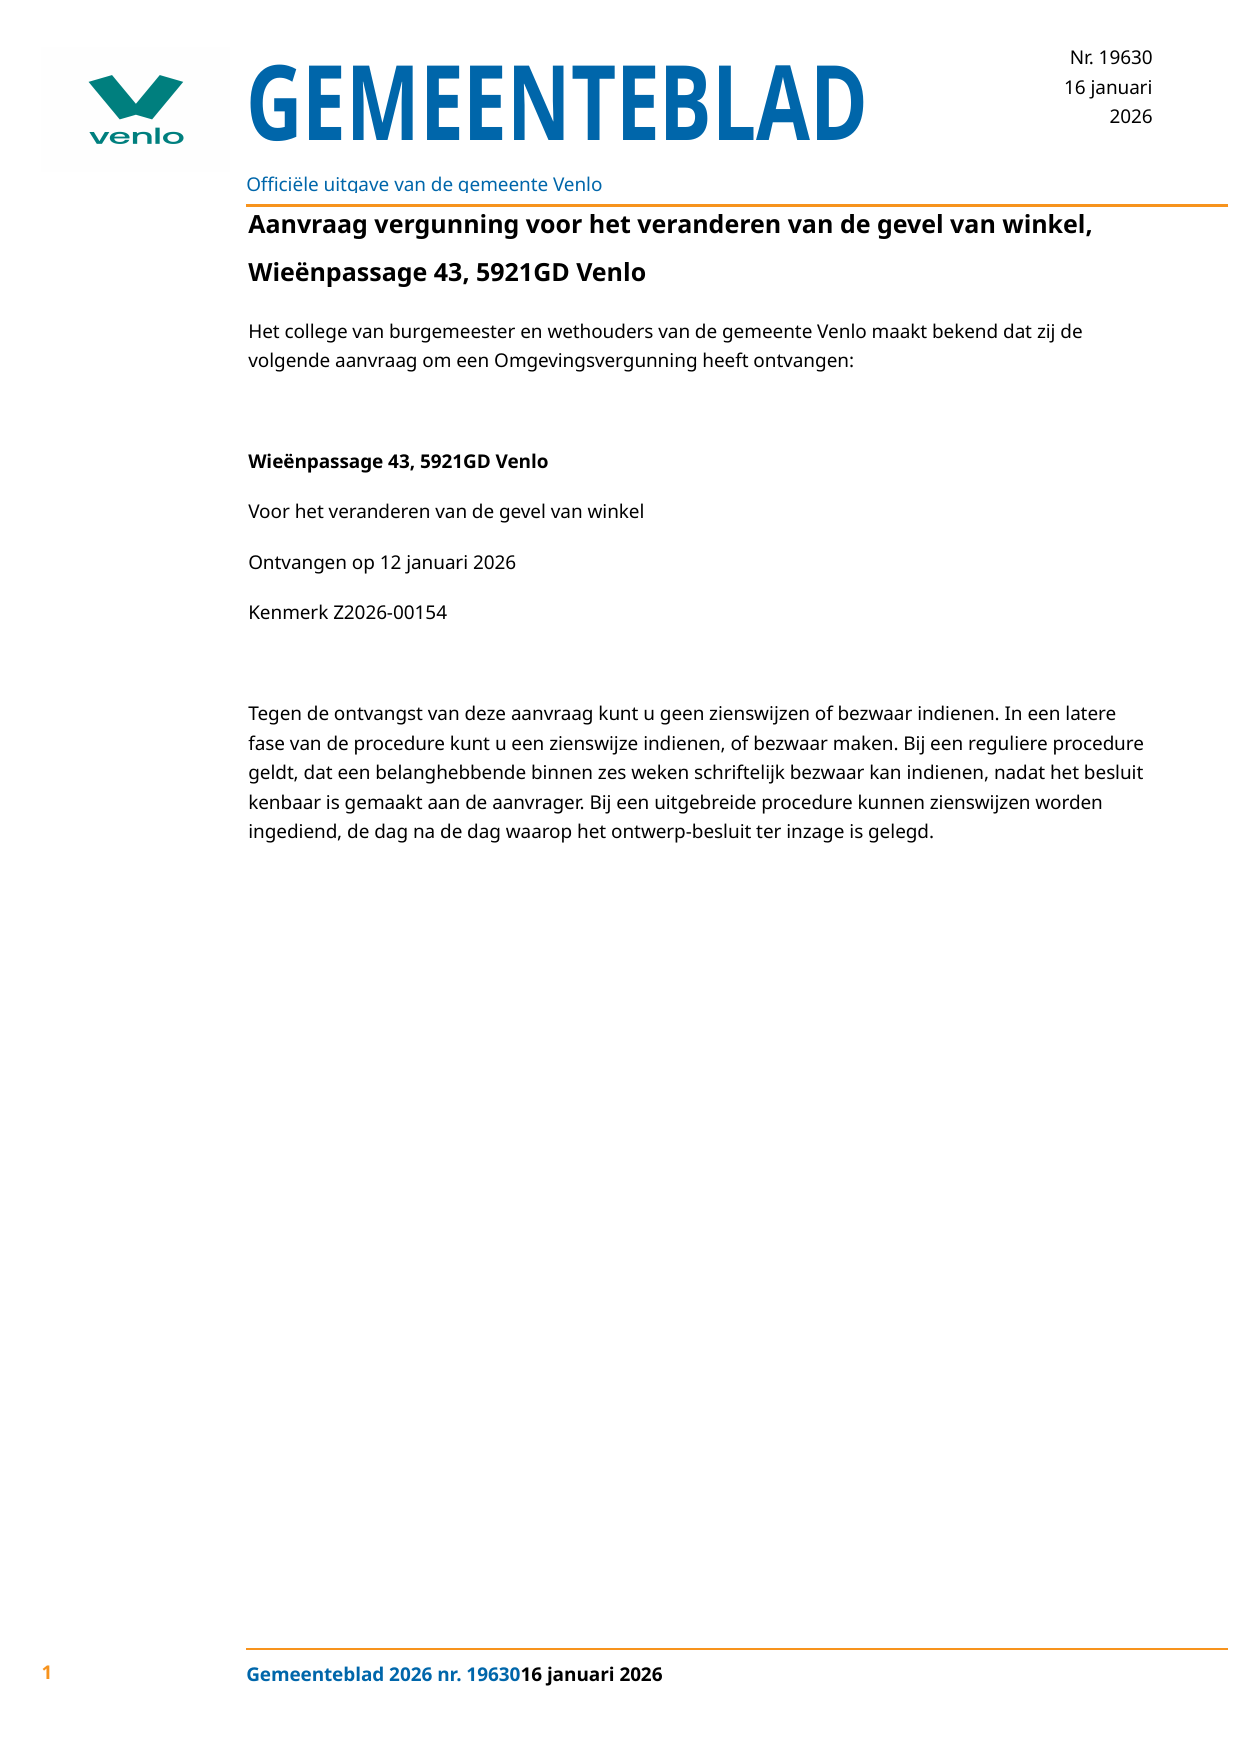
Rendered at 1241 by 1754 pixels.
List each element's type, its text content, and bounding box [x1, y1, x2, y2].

text Het college van burgemeester en wethouders van de gemeente Venlo maakt bekend dat zij de volgende aanvraag om een Omgevingsvergunning heeft ontvangen: [248, 318, 1152, 373]
text Tegen de ontvangst van deze aanvraag kunt u geen zienswijzen of bezwaar indienen. In een latere fase van de procedure kunt u een zienswijze indienen, of bezwaar maken. Bij een reguliere procedure geldt, dat een belanghebbende binnen zes weken schriftelijk bezwaar kan indienen, nadat het besluit kenbaar is gemaakt aan de aanvrager. Bij een uitgebreide procedure kunnen zienswijzen worden ingediend, de dag na de dag waarop het ontwerp-besluit ter inzage is gelegd. [248, 700, 1152, 844]
text Kenmerk Z2026-00154 [248, 599, 1152, 625]
text Ontvangen op 12 januari 2026 [248, 549, 1152, 575]
text Aanvraag vergunning voor het veranderen van de gevel van winkel, Wieënpassage 43, 5921GD Venlo [248, 207, 1152, 288]
picture [41, 47, 231, 172]
text Wieënpassage 43, 5921GD Venlo [248, 448, 1152, 474]
text Voor het veranderen van de gevel van winkel [248, 499, 1152, 524]
